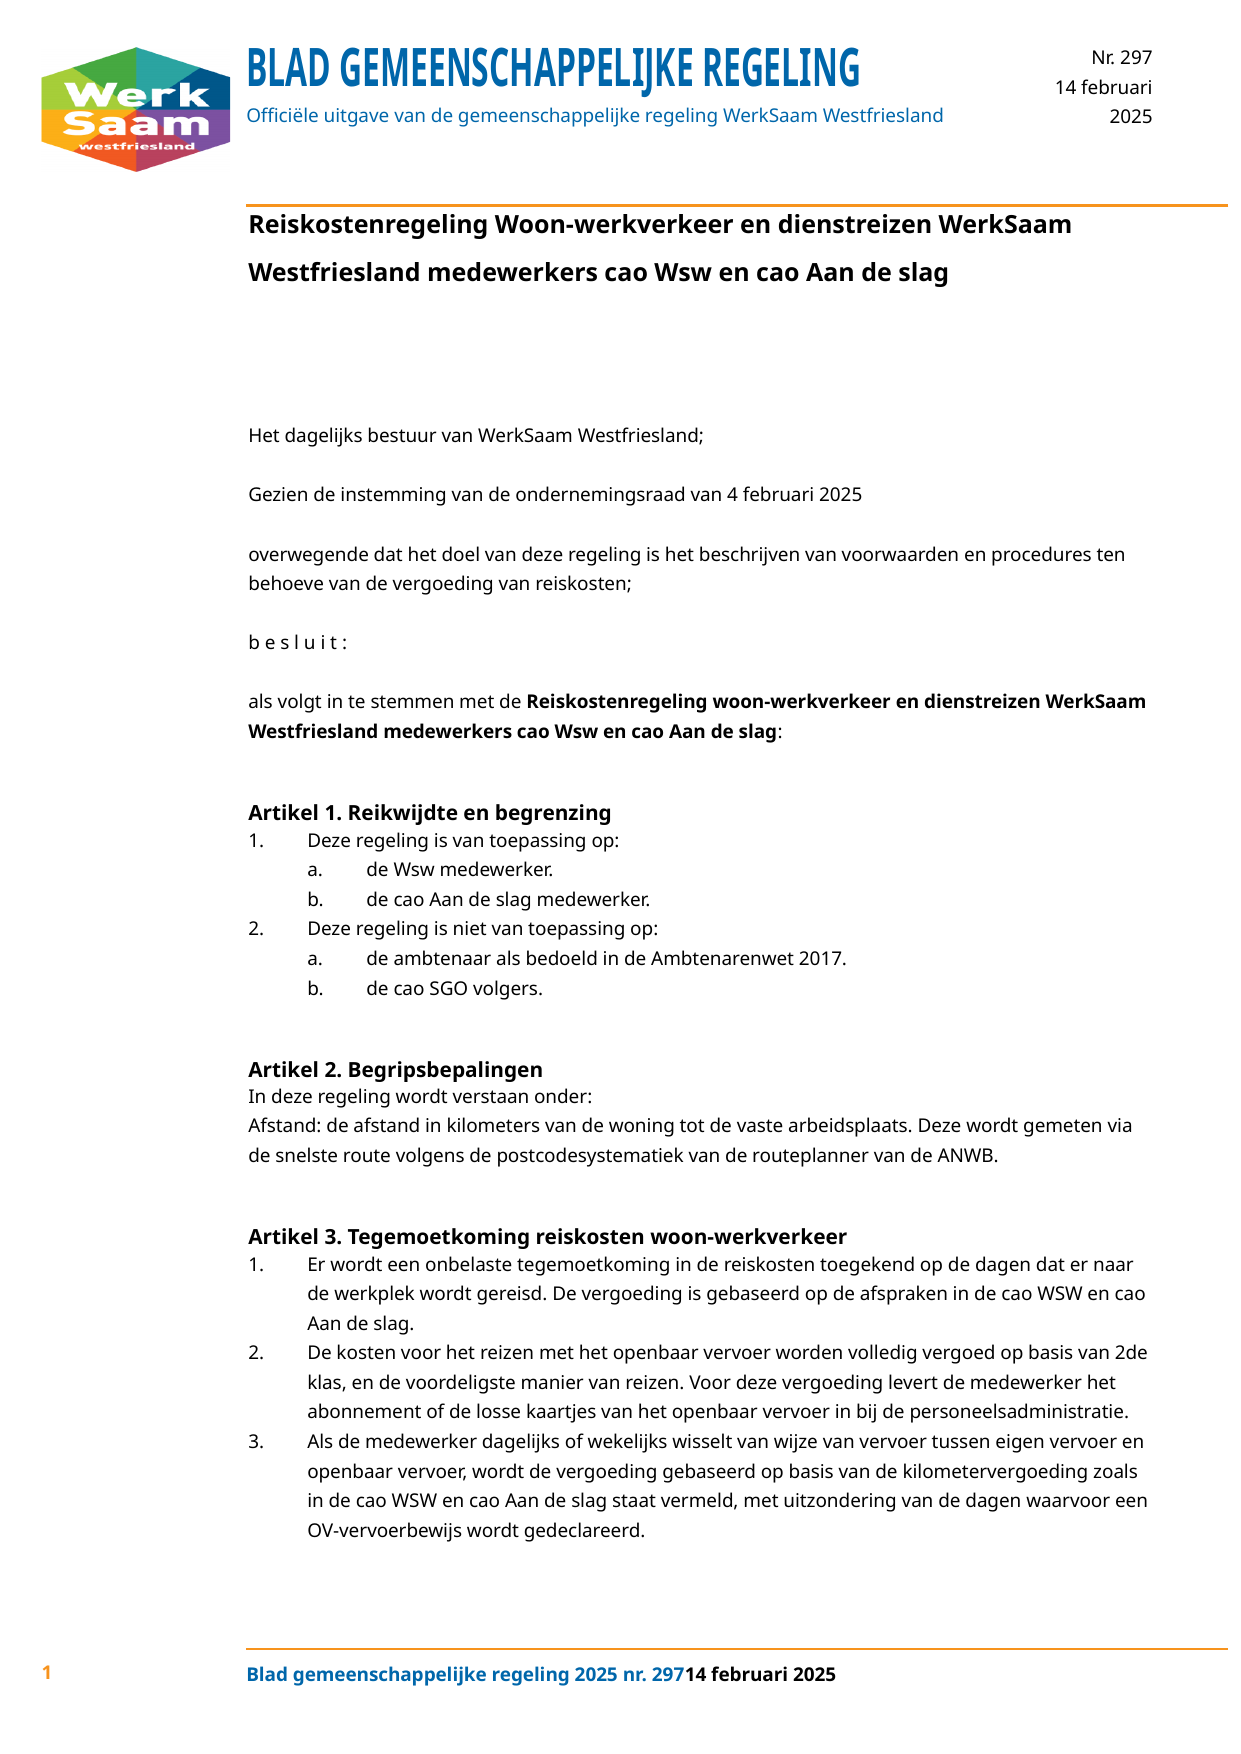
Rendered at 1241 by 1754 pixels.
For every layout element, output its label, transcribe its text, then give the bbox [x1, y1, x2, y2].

text In deze regeling wordt verstaan onder: [248, 1083, 1152, 1109]
text overwegende dat het doel van deze regeling is het beschrijven van voorwaarden en procedures ten behoeve van de vergoeding van reiskosten; [248, 541, 1152, 596]
list De kosten voor het reizen met het openbaar vervoer worden volledig vergoed op basis van 2de klas, en de voordeligste manier van reizen. Voor deze vergoeding levert de medewerker het abonnement of de losse kaartjes van het openbaar vervoer in bij de personeelsadministratie. [248, 1339, 1152, 1424]
list de ambtenaar als bedoeld in de Ambtenarenwet 2017. [307, 945, 1152, 971]
text Het dagelijks bestuur van WerkSaam Westfriesland; [248, 422, 1152, 448]
text Afstand: de afstand in kilometers van de woning tot de vaste arbeidsplaats. Deze wordt gemeten via de snelste route volgens de postcodesystematiek van de routeplanner van de ANWB. [248, 1113, 1152, 1168]
text Gezien de instemming van de ondernemingsraad van 4 februari 2025 [248, 482, 1152, 507]
text Artikel 2. Begripsbepalingen [248, 1055, 1152, 1083]
text Artikel 1. Reikwijdte en begrenzing [248, 798, 1152, 827]
list Er wordt een onbelaste tegemoetkoming in de reiskosten toegekend op de dagen dat er naar de werkplek wordt gereisd. De vergoeding is gebaseerd op de afspraken in de cao WSW en cao Aan de slag. [248, 1251, 1152, 1336]
list de Wsw medewerker. [307, 856, 1152, 882]
text als volgt in te stemmen met de Reiskostenregeling woon-werkverkeer en dienstreizen WerkSaam Westfriesland medewerkers cao Wsw en cao Aan de slag: [248, 689, 1152, 744]
text Reiskostenregeling Woon-werkverkeer en dienstreizen WerkSaam Westfriesland medewerkers cao Wsw en cao Aan de slag [248, 207, 1152, 288]
list de cao Aan de slag medewerker. [307, 886, 1152, 912]
list Deze regeling is niet van toepassing op: [248, 916, 1152, 941]
list Deze regeling is van toepassing op: [248, 827, 1152, 852]
list de cao SGO volgers. [307, 975, 1152, 1000]
text Artikel 3. Tegemoetkoming reiskosten woon-werkverkeer [248, 1222, 1152, 1251]
text b e s l u i t : [248, 629, 1152, 655]
picture [41, 47, 231, 172]
list Als de medewerker dagelijks of wekelijks wisselt van wijze van vervoer tussen eigen vervoer en openbaar vervoer, wordt de vergoeding gebaseerd op basis van de kilometervergoeding zoals in de cao WSW en cao Aan de slag staat vermeld, met uitzondering van de dagen waarvoor een OV-vervoerbewijs wordt gedeclareerd. [248, 1428, 1152, 1543]
